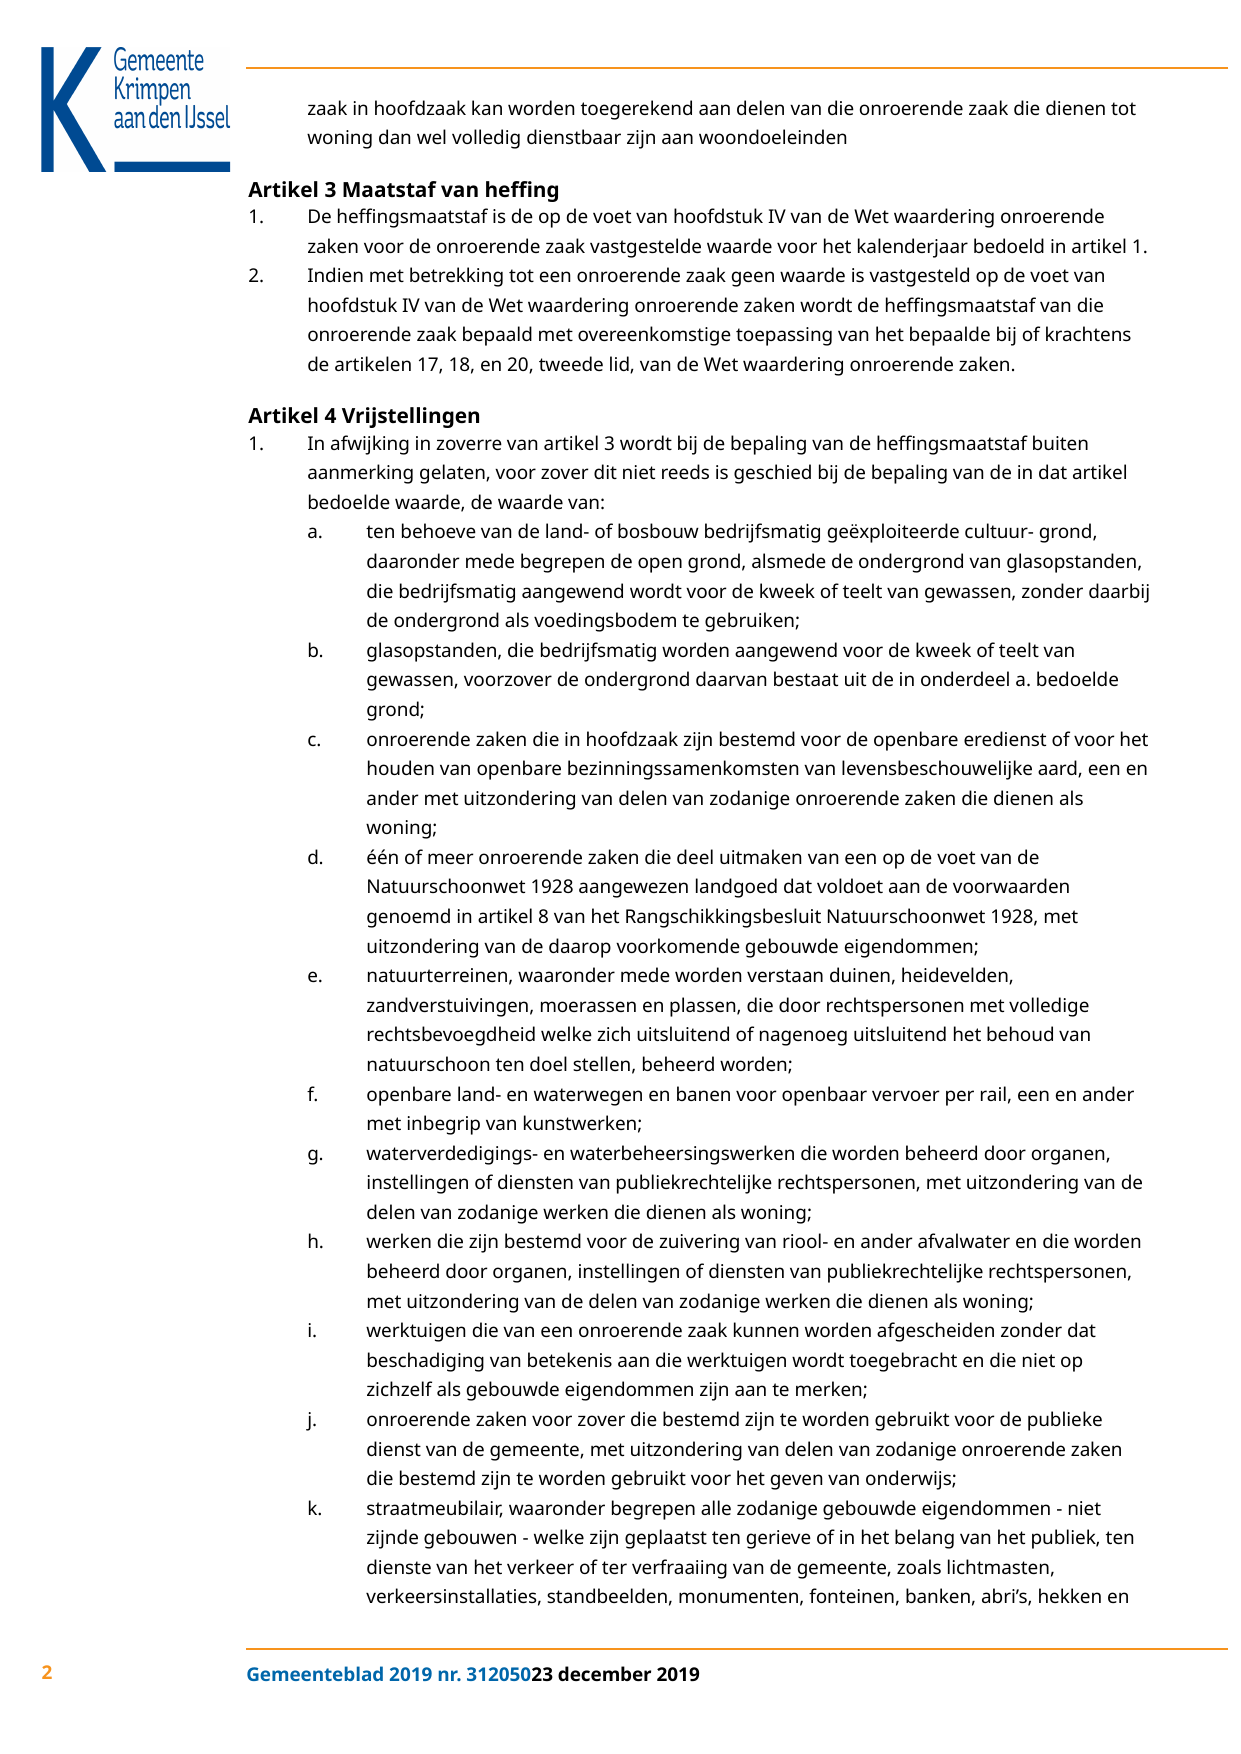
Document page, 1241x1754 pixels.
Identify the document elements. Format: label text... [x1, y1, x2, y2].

list onroerende zaken die in hoofdzaak zijn bestemd voor de openbare eredienst of voor het houden van openbare bezinningssamenkomsten van levensbeschouwelijke aard, een en ander met uitzondering van delen van zodanige onroerende zaken die dienen als woning; [307, 726, 1152, 840]
text Artikel 4 Vrijstellingen [248, 402, 1152, 430]
list onroerende zaken voor zover die bestemd zijn te worden gebruikt voor de publieke dienst van de gemeente, met uitzondering van delen van zodanige onroerende zaken die bestemd zijn te worden gebruikt voor het geven van onderwijs; [307, 1406, 1152, 1491]
list openbare land- en waterwegen en banen voor openbaar vervoer per rail, een en ander met inbegrip van kunstwerken; [307, 1081, 1152, 1136]
list natuurterreinen, waaronder mede worden verstaan duinen, heidevelden, zandverstuivingen, moerassen en plassen, die door rechtspersonen met volledige rechtsbevoegdheid welke zich uitsluitend of nagenoeg uitsluitend het behoud van natuurschoon ten doel stellen, beheerd worden; [307, 962, 1152, 1077]
picture [41, 47, 231, 172]
list straatmeubilair, waaronder begrepen alle zodanige gebouwde eigendommen - niet zijnde gebouwen - welke zijn geplaatst ten gerieve of in het belang van het publiek, ten dienste van het verkeer of ter verfraaiing van de gemeente, zoals lichtmasten, verkeersinstallaties, standbeelden, monumenten, fonteinen, banken, abri’s, hekken en [307, 1495, 1152, 1609]
list glasopstanden, die bedrijfsmatig worden aangewend voor de kweek of teelt van gewassen, voorzover de ondergrond daarvan bestaat uit de in onderdeel a. bedoelde grond; [307, 637, 1152, 722]
list In afwijking in zoverre van artikel 3 wordt bij de bepaling van de heffingsmaatstaf buiten aanmerking gelaten, voor zover dit niet reeds is geschied bij de bepaling van de in dat artikel bedoelde waarde, de waarde van: [248, 430, 1152, 515]
list zaak in hoofdzaak kan worden toegerekend aan delen van die onroerende zaak die dienen tot woning dan wel volledig dienstbaar zijn aan woondoeleinden [248, 95, 1152, 150]
list ten behoeve van de land- of bosbouw bedrijfsmatig geëxploiteerde cultuur- grond, daaronder mede begrepen de open grond, alsmede de ondergrond van glasopstanden, die bedrijfsmatig aangewend wordt voor de kweek of teelt van gewassen, zonder daarbij de ondergrond als voedingsbodem te gebruiken; [307, 519, 1152, 633]
text Artikel 3 Maatstaf van heffing [248, 175, 1152, 203]
list één of meer onroerende zaken die deel uitmaken van een op de voet van de Natuurschoonwet 1928 aangewezen landgoed dat voldoet aan de voorwaarden genoemd in artikel 8 van het Rangschikkingsbesluit Natuurschoonwet 1928, met uitzondering van de daarop voorkomende gebouwde eigendommen; [307, 844, 1152, 959]
list Indien met betrekking tot een onroerende zaak geen waarde is vastgesteld op de voet van hoofdstuk IV van de Wet waardering onroerende zaken wordt de heffingsmaatstaf van die onroerende zaak bepaald met overeenkomstige toepassing van het bepaalde bij of krachtens de artikelen 17, 18, en 20, tweede lid, van de Wet waardering onroerende zaken. [248, 262, 1152, 377]
list De heffingsmaatstaf is de op de voet van hoofdstuk IV van de Wet waardering onroerende zaken voor de onroerende zaak vastgestelde waarde voor het kalenderjaar bedoeld in artikel 1. [248, 203, 1152, 258]
list waterverdedigings- en waterbeheersingswerken die worden beheerd door organen, instellingen of diensten van publiekrechtelijke rechtspersonen, met uitzondering van de delen van zodanige werken die dienen als woning; [307, 1140, 1152, 1225]
list werktuigen die van een onroerende zaak kunnen worden afgescheiden zonder dat beschadiging van betekenis aan die werktuigen wordt toegebracht en die niet op zichzelf als gebouwde eigendommen zijn aan te merken; [307, 1317, 1152, 1402]
list werken die zijn bestemd voor de zuivering van riool- en ander afvalwater en die worden beheerd door organen, instellingen of diensten van publiekrechtelijke rechtspersonen, met uitzondering van de delen van zodanige werken die dienen als woning; [307, 1229, 1152, 1314]
